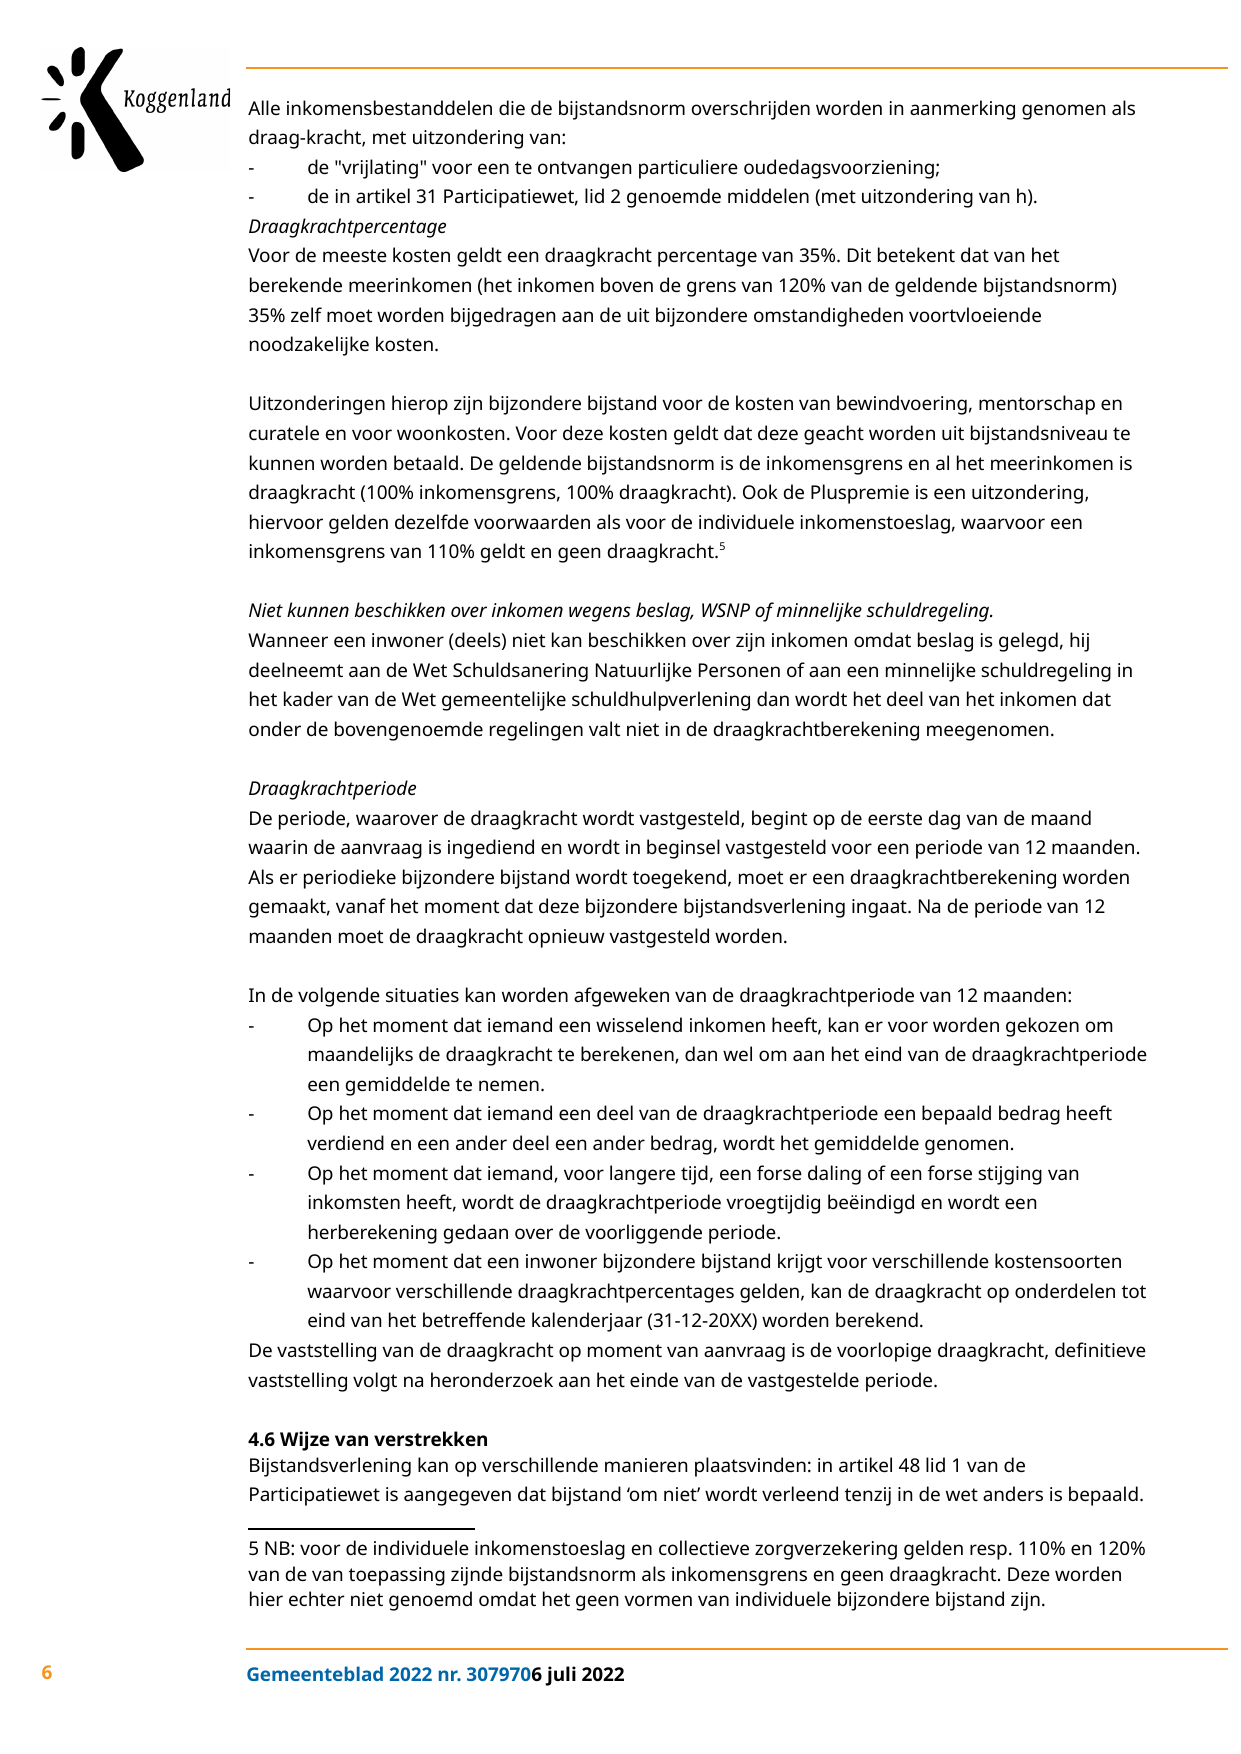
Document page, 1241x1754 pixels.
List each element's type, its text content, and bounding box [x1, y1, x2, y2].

list Op het moment dat iemand een deel van de draagkrachtperiode een bepaald bedrag heeft verdiend en een ander deel een ander bedrag, wordt het gemiddelde genomen. [248, 1101, 1152, 1156]
list de in artikel 31 Participatiewet, lid 2 genoemde middelen (met uitzondering van h). [248, 183, 1152, 209]
text De periode, waarover de draagkracht wordt vastgesteld, begint op de eerste dag van de maand waarin de aanvraag is ingediend en wordt in beginsel vastgesteld voor een periode van 12 maanden. Als er periodieke bijzondere bijstand wordt toegekend, moet er een draagkrachtberekening worden gemaakt, vanaf het moment dat deze bijzondere bijstandsverlening ingaat. Na de periode van 12 maanden moet de draagkracht opnieuw vastgesteld worden. [248, 805, 1152, 949]
text Draagkrachtperiode [248, 775, 1152, 801]
text 4.6 Wijze van verstrekken [248, 1426, 1152, 1452]
text Draagkrachtpercentage [248, 213, 1152, 239]
list Op het moment dat iemand een wisselend inkomen heeft, kan er voor worden gekozen om maandelijks de draagkracht te berekenen, dan wel om aan het eind van de draagkrachtperiode een gemiddelde te nemen. [248, 1012, 1152, 1097]
text NB: voor de individuele inkomenstoeslag en collectieve zorgverzekering gelden resp. 110% en 120% van de van toepassing zijnde bijstandsnorm als inkomensgrens en geen draagkracht. Deze worden hier echter niet genoemd omdat het geen vormen van individuele bijzondere bijstand zijn. [248, 1535, 1152, 1612]
text Wanneer een inwoner (deels) niet kan beschikken over zijn inkomen omdat beslag is gelegd, hij deelneemt aan de Wet Schuldsanering Natuurlijke Personen of aan een minnelijke schuldregeling in het kader van de Wet gemeentelijke schuldhulpverlening dan wordt het deel van het inkomen dat onder de bovengenoemde regelingen valt niet in de draagkrachtberekening meegenomen. [248, 627, 1152, 742]
picture [41, 47, 231, 172]
text Bijstandsverlening kan op verschillende manieren plaatsvinden: in artikel 48 lid 1 van de Participatiewet is aangegeven dat bijstand ‘om niet’ wordt verleend tenzij in de wet anders is bepaald. [248, 1452, 1152, 1507]
text Alle inkomensbestanddelen die de bijstandsnorm overschrijden worden in aanmerking genomen als draag-kracht, met uitzondering van: [248, 95, 1152, 150]
text Uitzonderingen hierop zijn bijzondere bijstand voor de kosten van bewindvoering, mentorschap en curatele en voor woonkosten. Voor deze kosten geldt dat deze geacht worden uit bijstandsniveau te kunnen worden betaald. De geldende bijstandsnorm is de inkomensgrens en al het meerinkomen is draagkracht (100% inkomensgrens, 100% draagkracht). Ook de Pluspremie is een uitzondering, hiervoor gelden dezelfde voorwaarden als voor de individuele inkomenstoeslag, waarvoor een inkomensgrens van 110% geldt en geen draagkracht. [248, 391, 1152, 564]
text Niet kunnen beschikken over inkomen wegens beslag, WSNP of minnelijke schuldregeling. [248, 598, 1152, 623]
text Voor de meeste kosten geldt een draagkracht percentage van 35%. Dit betekent dat van het berekende meerinkomen (het inkomen boven de grens van 120% van de geldende bijstandsnorm) 35% zelf moet worden bijgedragen aan de uit bijzondere omstandigheden voortvloeiende noodzakelijke kosten. [248, 243, 1152, 357]
list Op het moment dat een inwoner bijzondere bijstand krijgt voor verschillende kostensoorten waarvoor verschillende draagkrachtpercentages gelden, kan de draagkracht op onderdelen tot eind van het betreffende kalenderjaar (31-12-20XX) worden berekend. [248, 1248, 1152, 1333]
list Op het moment dat iemand, voor langere tijd, een forse daling of een forse stijging van inkomsten heeft, wordt de draagkrachtperiode vroegtijdig beëindigd en wordt een herberekening gedaan over de voorliggende periode. [248, 1160, 1152, 1245]
text De vaststelling van de draagkracht op moment van aanvraag is de voorlopige draagkracht, definitieve vaststelling volgt na heronderzoek aan het einde van de vastgestelde periode. [248, 1337, 1152, 1393]
list de "vrijlating" voor een te ontvangen particuliere oudedagsvoorziening; [248, 154, 1152, 180]
text In de volgende situaties kan worden afgeweken van de draagkrachtperiode van 12 maanden: [248, 982, 1152, 1008]
